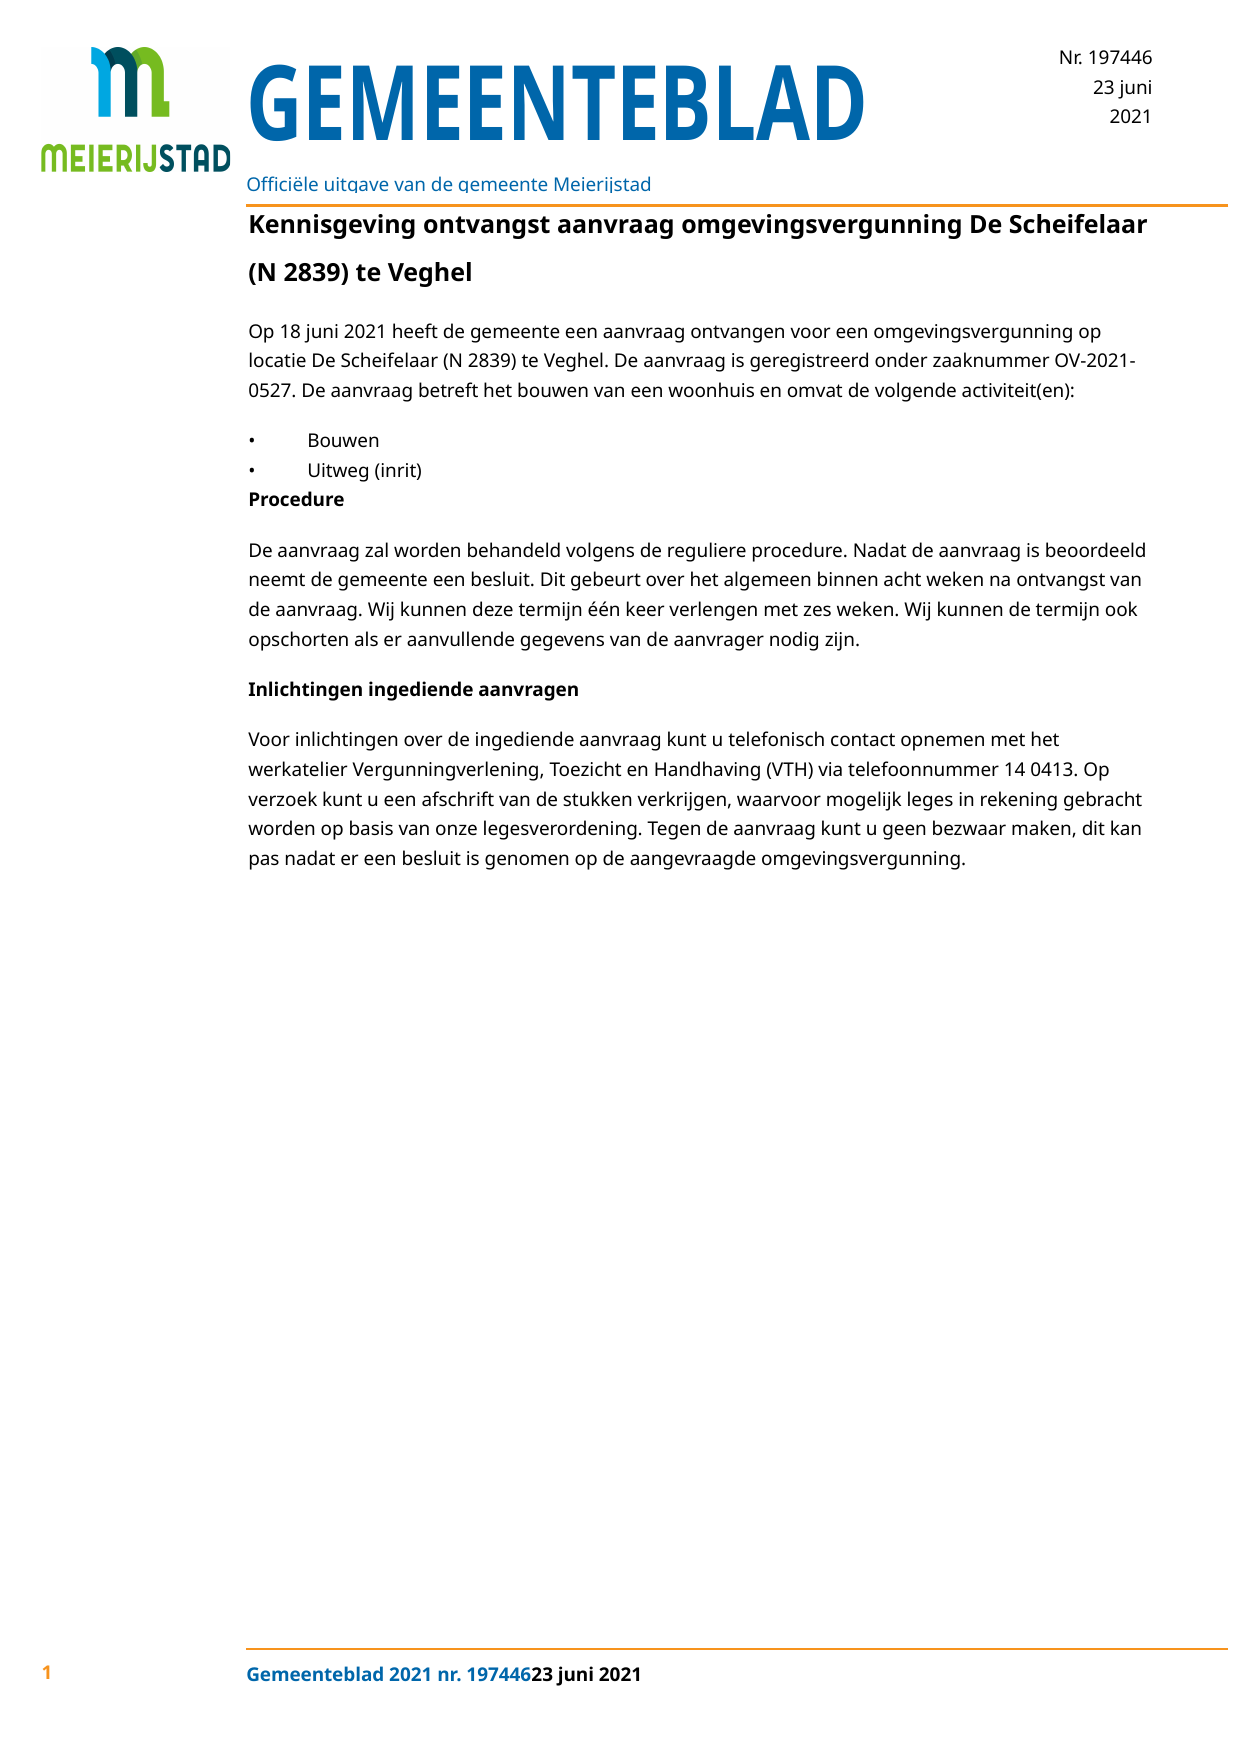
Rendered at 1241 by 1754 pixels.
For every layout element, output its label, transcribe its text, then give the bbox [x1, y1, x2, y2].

text Procedure [248, 487, 1152, 512]
list Bouwen [248, 427, 1152, 453]
picture [41, 47, 231, 172]
text Voor inlichtingen over de ingediende aanvraag kunt u telefonisch contact opnemen met het werkatelier Vergunningverlening, Toezicht en Handhaving (VTH) via telefoonnummer 14 0413. Op verzoek kunt u een afschrift van de stukken verkrijgen, waarvoor mogelijk leges in rekening gebracht worden op basis van onze legesverordening. Tegen de aanvraag kunt u geen bezwaar maken, dit kan pas nadat er een besluit is genomen op de aangevraagde omgevingsvergunning. [248, 727, 1152, 871]
text Inlichtingen ingediende aanvragen [248, 676, 1152, 702]
text Op 18 juni 2021 heeft de gemeente een aanvraag ontvangen voor een omgevingsvergunning op locatie De Scheifelaar (N 2839) te Veghel. De aanvraag is geregistreerd onder zaaknummer OV-2021-0527. De aanvraag betreft het bouwen van een woonhuis en omvat de volgende activiteit(en): [248, 318, 1152, 403]
text De aanvraag zal worden behandeld volgens de reguliere procedure. Nadat de aanvraag is beoordeeld neemt de gemeente een besluit. Dit gebeurt over het algemeen binnen acht weken na ontvangst van de aanvraag. Wij kunnen deze termijn één keer verlengen met zes weken. Wij kunnen de termijn ook opschorten als er aanvullende gegevens van de aanvrager nodig zijn. [248, 537, 1152, 652]
list Uitweg (inrit) [248, 457, 1152, 483]
text Kennisgeving ontvangst aanvraag omgevingsvergunning De Scheifelaar (N 2839) te Veghel [248, 207, 1152, 288]
